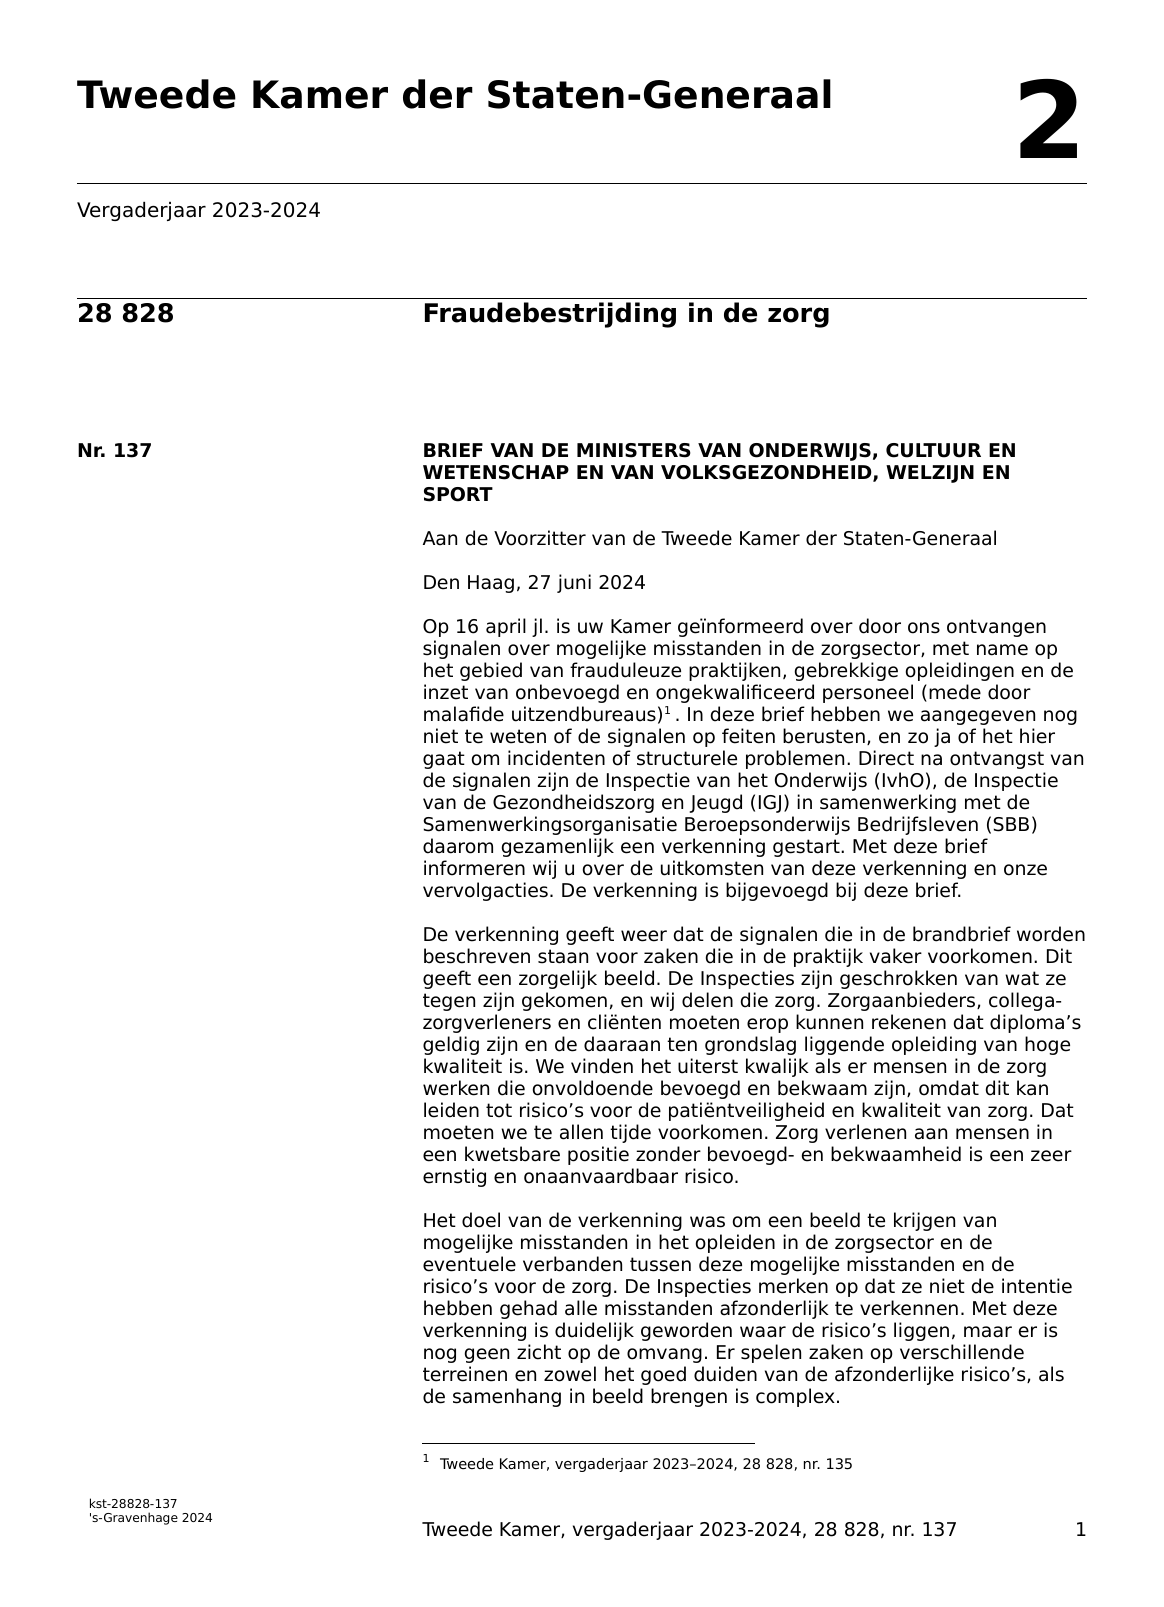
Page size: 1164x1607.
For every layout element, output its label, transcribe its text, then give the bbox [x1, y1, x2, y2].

text Tweede Kamer, vergaderjaar 2023–2024, 28 828, nr. 135 [422, 1452, 1087, 1474]
table_cell Vergaderjaar 2023-2024 [77, 184, 1087, 298]
text De verkenning geeft weer dat de signalen die in de brandbrief worden beschreven staan voor zaken die in de praktijk vaker voorkomen. Dit geeft een zorgelijk beeld. De Inspecties zijn geschrokken van wat ze tegen zijn gekomen, en wij delen die zorg. Zorgaanbieders, collega-zorgverleners en cliënten moeten erop kunnen rekenen dat diploma’s geldig zijn en de daaraan ten grondslag liggende opleiding van hoge kwaliteit is. We vinden het uiterst kwalijk als er mensen in de zorg werken die onvoldoende bevoegd en bekwaam zijn, omdat dit kan leiden tot risico’s voor de patiëntveiligheid en kwaliteit van zorg. Dat moeten we te allen tijde voorkomen. Zorg verlenen aan mensen in een kwetsbare positie zonder bevoegd- en bekwaamheid is een zeer ernstig en onaanvaardbaar risico. [422, 924, 1087, 1188]
text Den Haag, 27 juni 2024 [422, 572, 1087, 594]
table_header 2 [886, 59, 1087, 183]
subtitle 28 828 Fraudebestrijding in de zorg [77, 299, 1087, 329]
text Aan de Voorzitter van de Tweede Kamer der Staten-Generaal [422, 528, 1087, 550]
subtitle Nr. 137 BRIEF VAN DE MINISTERS VAN ONDERWIJS, CULTUUR EN WETENSCHAP EN VAN VOLKSGEZONDHEID, WELZIJN EN SPORT [77, 440, 1087, 506]
table_header Tweede Kamer der Staten-Generaal [77, 59, 886, 183]
text Op 16 april jl. is uw Kamer geïnformeerd over door ons ontvangen signalen over mogelijke misstanden in de zorgsector, met name op het gebied van frauduleuze praktijken, gebrekkige opleidingen en de inzet van onbevoegd en ongekwalificeerd personeel (mede door malafide uitzendbureaus). In deze brief hebben we aangegeven nog niet te weten of de signalen op feiten berusten, en zo ja of het hier gaat om incidenten of structurele problemen. Direct na ontvangst van de signalen zijn de Inspectie van het Onderwijs (IvhO), de Inspectie van de Gezondheidszorg en Jeugd (IGJ) in samenwerking met de Samenwerkingsorganisatie Beroepsonderwijs Bedrijfsleven (SBB) daarom gezamenlijk een verkenning gestart. Met deze brief informeren wij u over de uitkomsten van deze verkenning en onze vervolgacties. De verkenning is bijgevoegd bij deze brief. [422, 616, 1087, 902]
text Het doel van de verkenning was om een beeld te krijgen van mogelijke misstanden in het opleiden in de zorgsector en de eventuele verbanden tussen deze mogelijke misstanden en de risico’s voor de zorg. De Inspecties merken op dat ze niet de intentie hebben gehad alle misstanden afzonderlijk te verkennen. Met deze verkenning is duidelijk geworden waar de risico’s liggen, maar er is nog geen zicht op de omvang. Er spelen zaken op verschillende terreinen en zowel het goed duiden van de afzonderlijke risico’s, als de samenhang in beeld brengen is complex. [422, 1210, 1087, 1408]
text kst-28828-137 [88, 1497, 323, 1511]
text 's-Gravenhage 2024 [88, 1511, 323, 1525]
